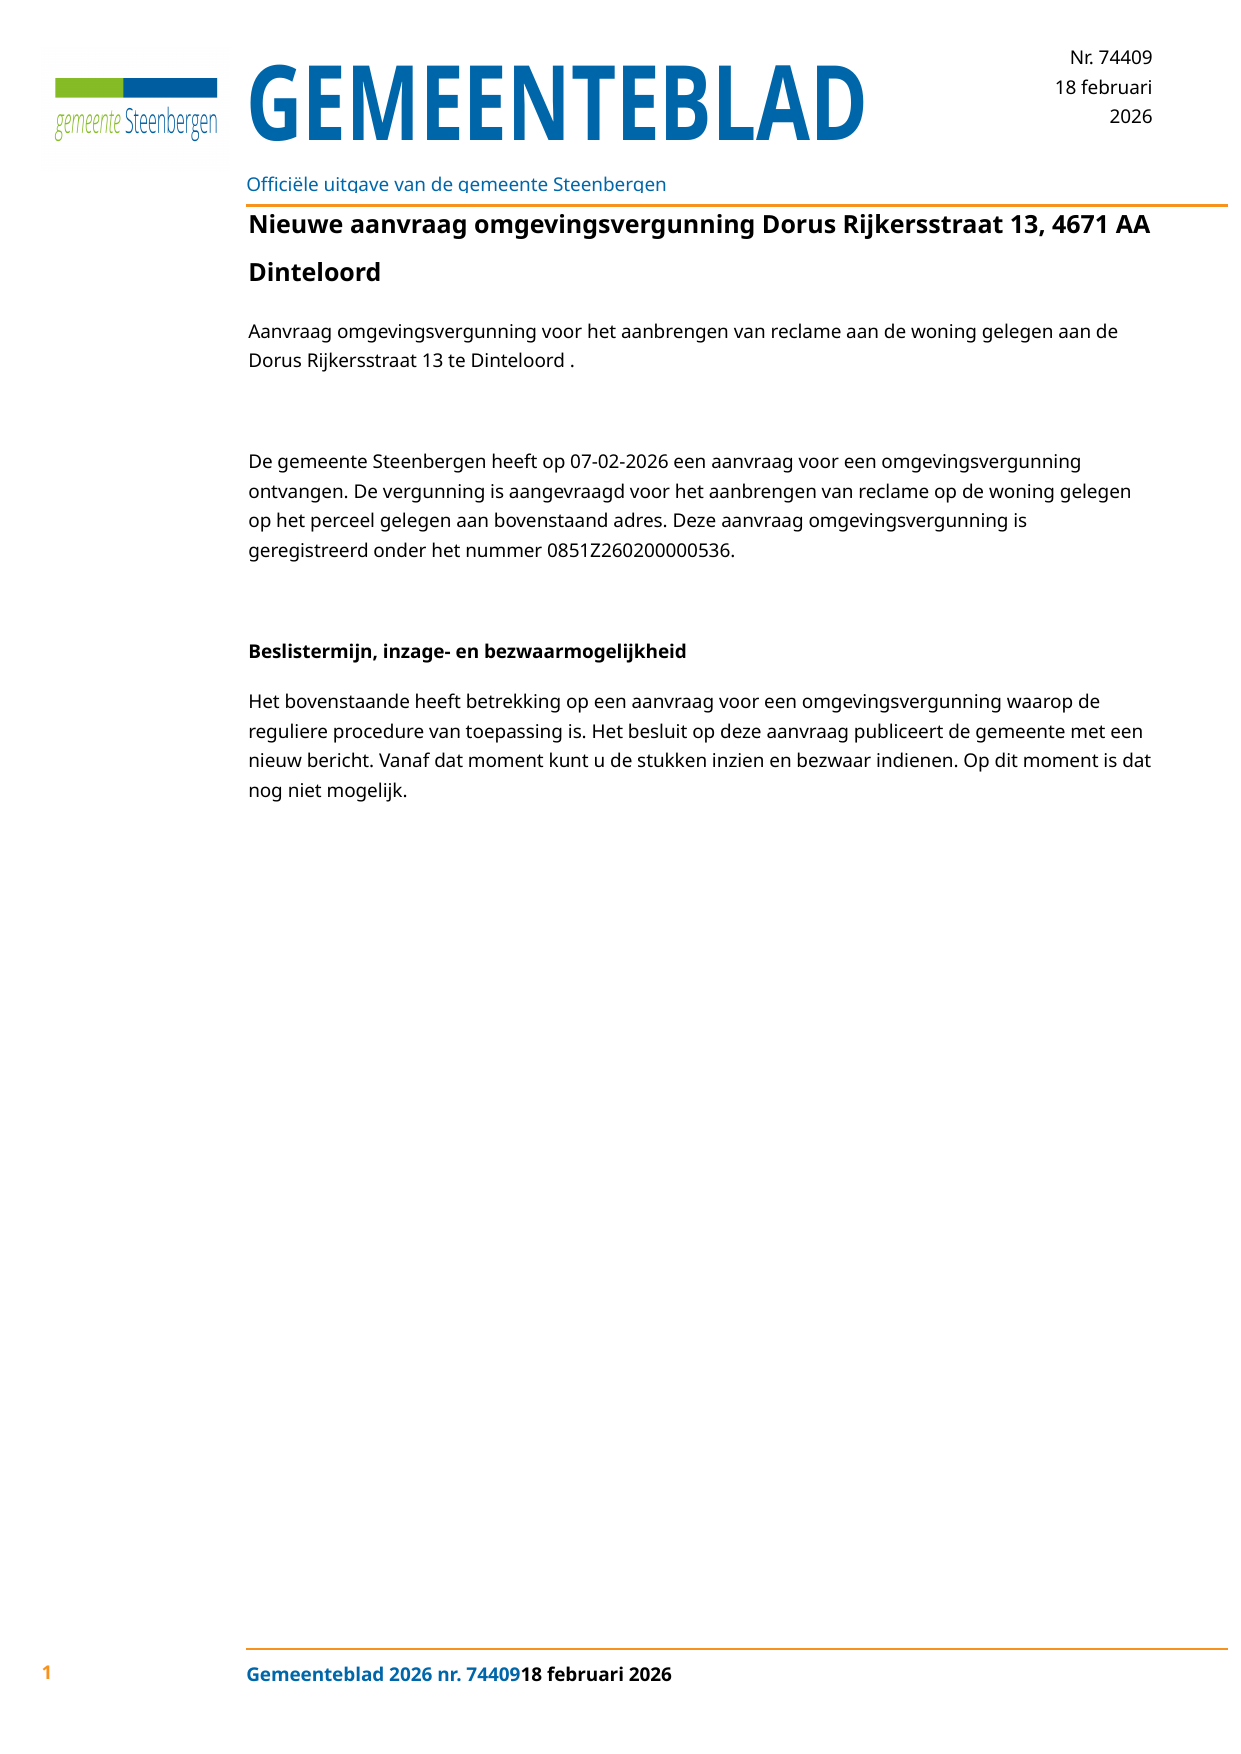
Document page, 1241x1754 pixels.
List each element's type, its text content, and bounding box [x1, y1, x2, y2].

picture [41, 47, 231, 172]
text Aanvraag omgevingsvergunning voor het aanbrengen van reclame aan de woning gelegen aan de Dorus Rijkersstraat 13 te Dinteloord . [248, 318, 1152, 373]
text De gemeente Steenbergen heeft op 07-02-2026 een aanvraag voor een omgevingsvergunning ontvangen. De vergunning is aangevraagd voor het aanbrengen van reclame op de woning gelegen op het perceel gelegen aan bovenstaand adres. Deze aanvraag omgevingsvergunning is geregistreerd onder het nummer 0851Z260200000536. [248, 448, 1152, 563]
text Het bovenstaande heeft betrekking op een aanvraag voor een omgevingsvergunning waarop de reguliere procedure van toepassing is. Het besluit op deze aanvraag publiceert de gemeente met een nieuw bericht. Vanaf dat moment kunt u de stukken inzien en bezwaar indienen. Op dit moment is dat nog niet mogelijk. [248, 688, 1152, 803]
text Beslistermijn, inzage- en bezwaarmogelijkheid [248, 638, 1152, 664]
text Nieuwe aanvraag omgevingsvergunning Dorus Rijkersstraat 13, 4671 AA Dinteloord [248, 207, 1152, 288]
